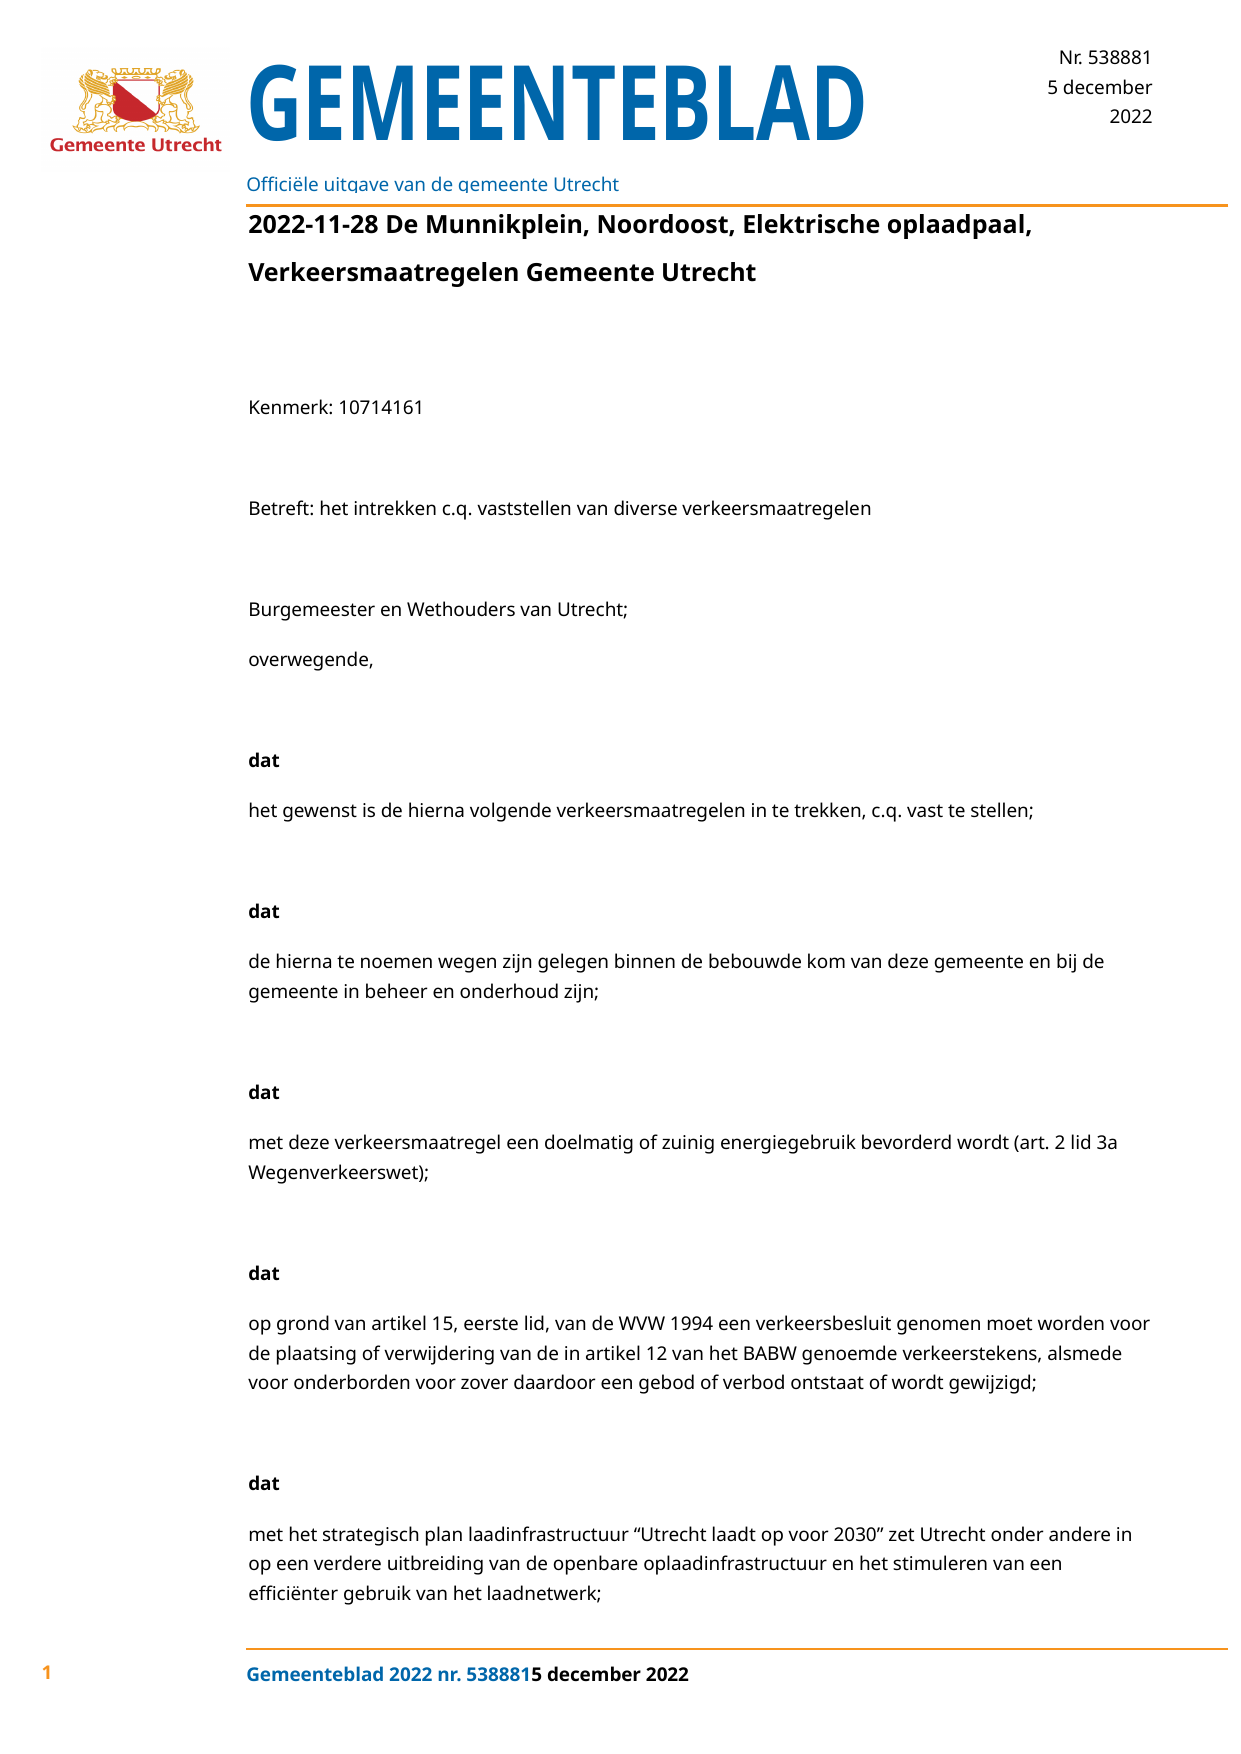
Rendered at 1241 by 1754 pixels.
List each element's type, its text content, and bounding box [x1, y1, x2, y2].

text het gewenst is de hierna volgende verkeersmaatregelen in te trekken, c.q. vast te stellen; [248, 797, 1152, 823]
text dat [248, 1470, 1152, 1496]
text Burgemeester en Wethouders van Utrecht; [248, 596, 1152, 621]
picture [41, 47, 231, 172]
text overwegende, [248, 646, 1152, 672]
text Kenmerk: 10714161 [248, 394, 1152, 420]
text met het strategisch plan laadinfrastructuur “Utrecht laadt op voor 2030” zet Utrecht onder andere in op een verdere uitbreiding van de openbare oplaadinfrastructuur en het stimuleren van een efficiënter gebruik van het laadnetwerk; [248, 1521, 1152, 1606]
text Betreft: het intrekken c.q. vaststellen van diverse verkeersmaatregelen [248, 495, 1152, 521]
text met deze verkeersmaatregel een doelmatig of zuinig energiegebruik bevorderd wordt (art. 2 lid 3a Wegenverkeerswet); [248, 1129, 1152, 1185]
text dat [248, 898, 1152, 924]
text dat [248, 1079, 1152, 1105]
text dat [248, 747, 1152, 773]
text dat [248, 1260, 1152, 1286]
text op grond van artikel 15, eerste lid, van de WVW 1994 een verkeersbesluit genomen moet worden voor de plaatsing of verwijdering van de in artikel 12 van het BABW genoemde verkeerstekens, alsmede voor onderborden voor zover daardoor een gebod of verbod ontstaat of wordt gewijzigd; [248, 1310, 1152, 1395]
text 2022-11-28 De Munnikplein, Noordoost, Elektrische oplaadpaal, Verkeersmaatregelen Gemeente Utrecht [248, 207, 1152, 288]
text de hierna te noemen wegen zijn gelegen binnen de bebouwde kom van deze gemeente en bij de gemeente in beheer en onderhoud zijn; [248, 949, 1152, 1004]
